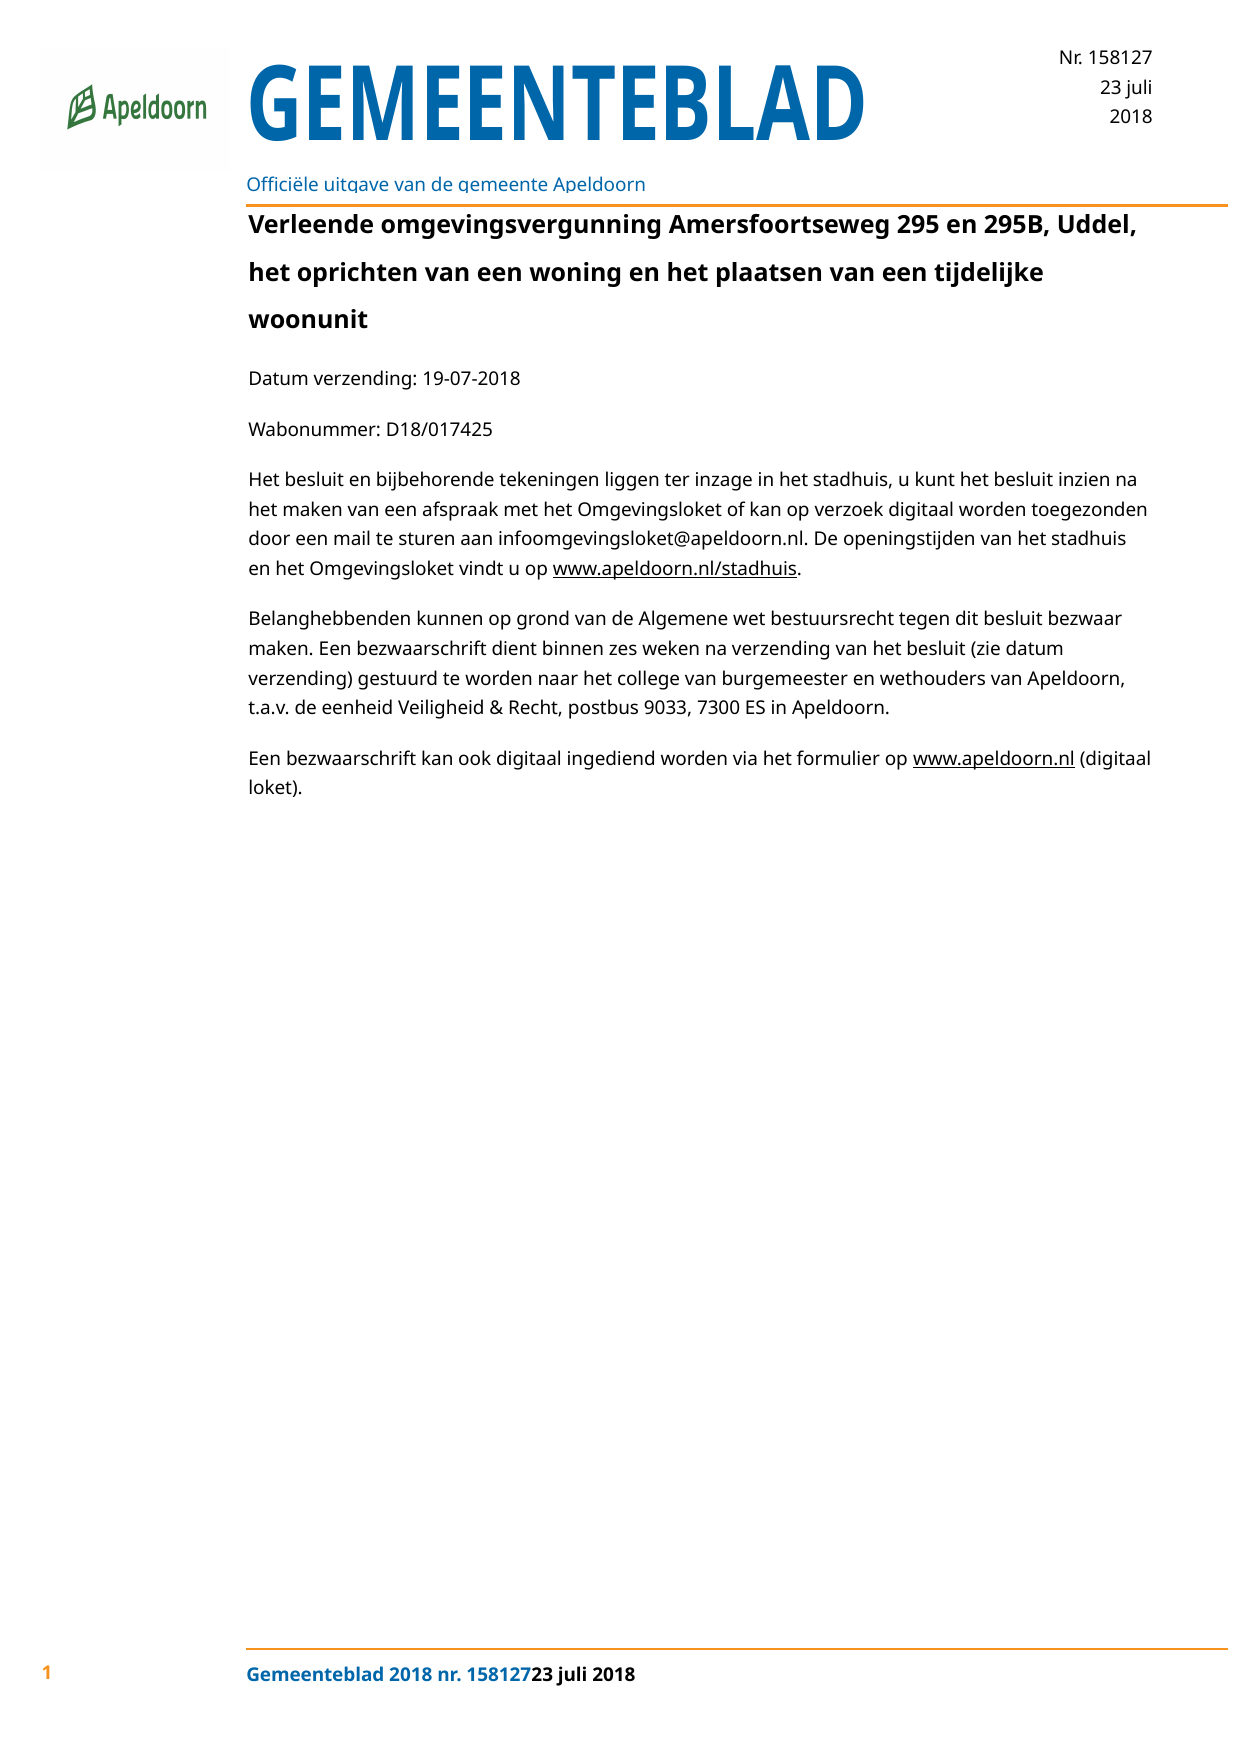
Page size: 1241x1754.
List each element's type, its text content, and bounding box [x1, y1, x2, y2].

text Belanghebbenden kunnen op grond van de Algemene wet bestuursrecht tegen dit besluit bezwaar maken. Een bezwaarschrift dient binnen zes weken na verzending van het besluit (zie datum verzending) gestuurd te worden naar het college van burgemeester en wethouders van Apeldoorn, t.a.v. de eenheid Veiligheid & Recht, postbus 9033, 7300 ES in Apeldoorn. [248, 606, 1152, 720]
text Datum verzending: 19-07-2018 [248, 366, 1152, 391]
text Wabonummer: D18/017425 [248, 416, 1152, 442]
picture [41, 47, 231, 172]
text Een bezwaarschrift kan ook digitaal ingediend worden via het formulier op www.apeldoorn.nl (digitaal loket). [248, 745, 1152, 800]
text Verleende omgevingsvergunning Amersfoortseweg 295 en 295B, Uddel, het oprichten van een woning en het plaatsen van een tijdelijke woonunit [248, 207, 1152, 336]
text Het besluit en bijbehorende tekeningen liggen ter inzage in het stadhuis, u kunt het besluit inzien na het maken van een afspraak met het Omgevingsloket of kan op verzoek digitaal worden toegezonden door een mail te sturen aan infoomgevingsloket@apeldoorn.nl. De openingstijden van het stadhuis en het Omgevingsloket vindt u op www.apeldoorn.nl/stadhuis. [248, 466, 1152, 581]
